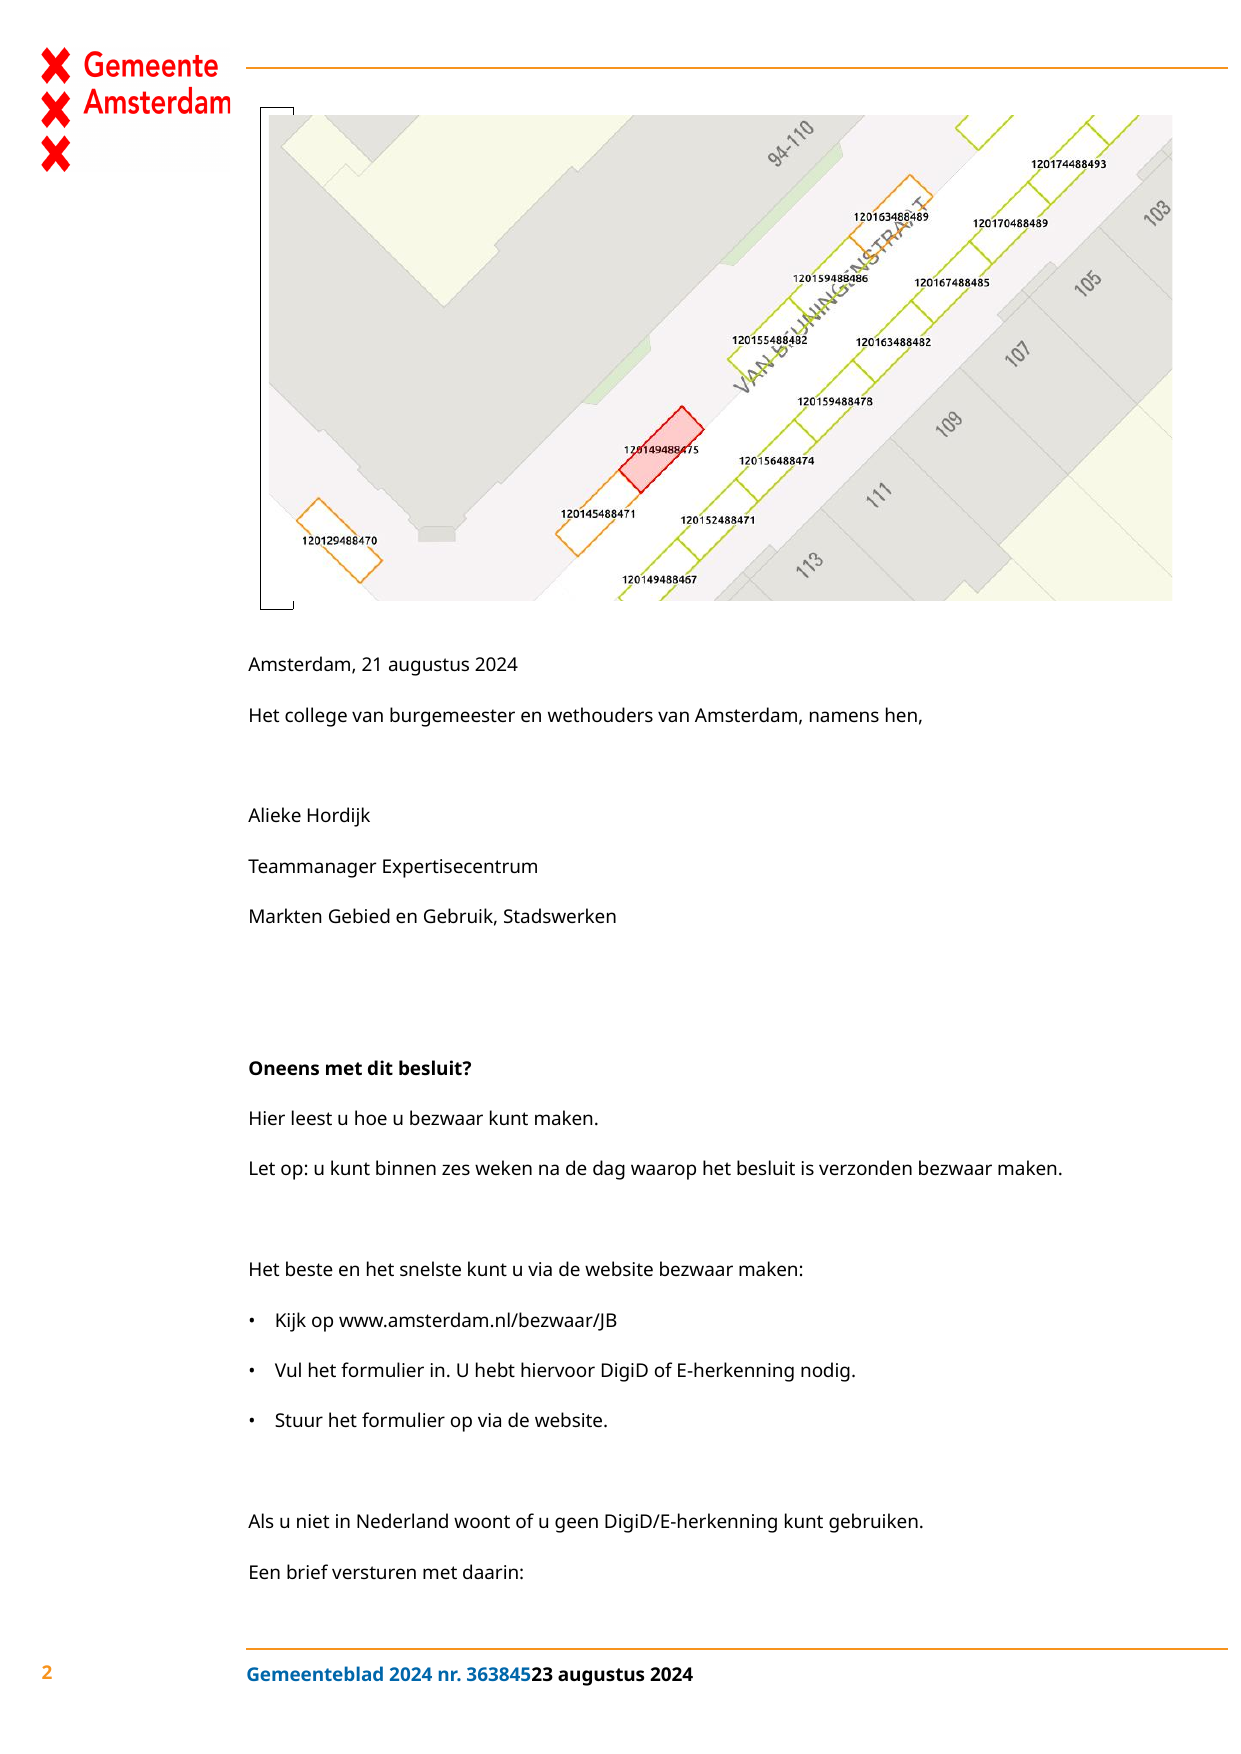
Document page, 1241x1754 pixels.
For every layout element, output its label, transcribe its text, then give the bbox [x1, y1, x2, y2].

text Het college van burgemeester en wethouders van Amsterdam, namens hen, [248, 702, 1152, 728]
text Alieke Hordijk [248, 803, 1152, 828]
text • Stuur het formulier op via de website. [248, 1408, 1152, 1433]
text Een brief versturen met daarin: [248, 1559, 1152, 1585]
text • Kijk op www.amsterdam.nl/bezwaar/JB [248, 1307, 1152, 1333]
text Hier leest u hoe u bezwaar kunt maken. [248, 1105, 1152, 1131]
text Markten Gebied en Gebruik, Stadswerken [248, 903, 1152, 929]
picture [41, 47, 231, 172]
text Let op: u kunt binnen zes weken na de dag waarop het besluit is verzonden bezwaar maken. [248, 1156, 1152, 1181]
text Amsterdam, 21 augustus 2024 [248, 651, 1152, 677]
text • Vul het formulier in. U hebt hiervoor DigiD of E-herkenning nodig. [248, 1357, 1152, 1383]
text Teammanager Expertisecentrum [248, 853, 1152, 879]
text Als u niet in Nederland woont of u geen DigiD/E-herkenning kunt gebruiken. [248, 1508, 1152, 1534]
text Het beste en het snelste kunt u via de website bezwaar maken: [248, 1256, 1152, 1282]
text Oneens met dit besluit? [248, 1055, 1152, 1081]
picture [268, 115, 1173, 601]
